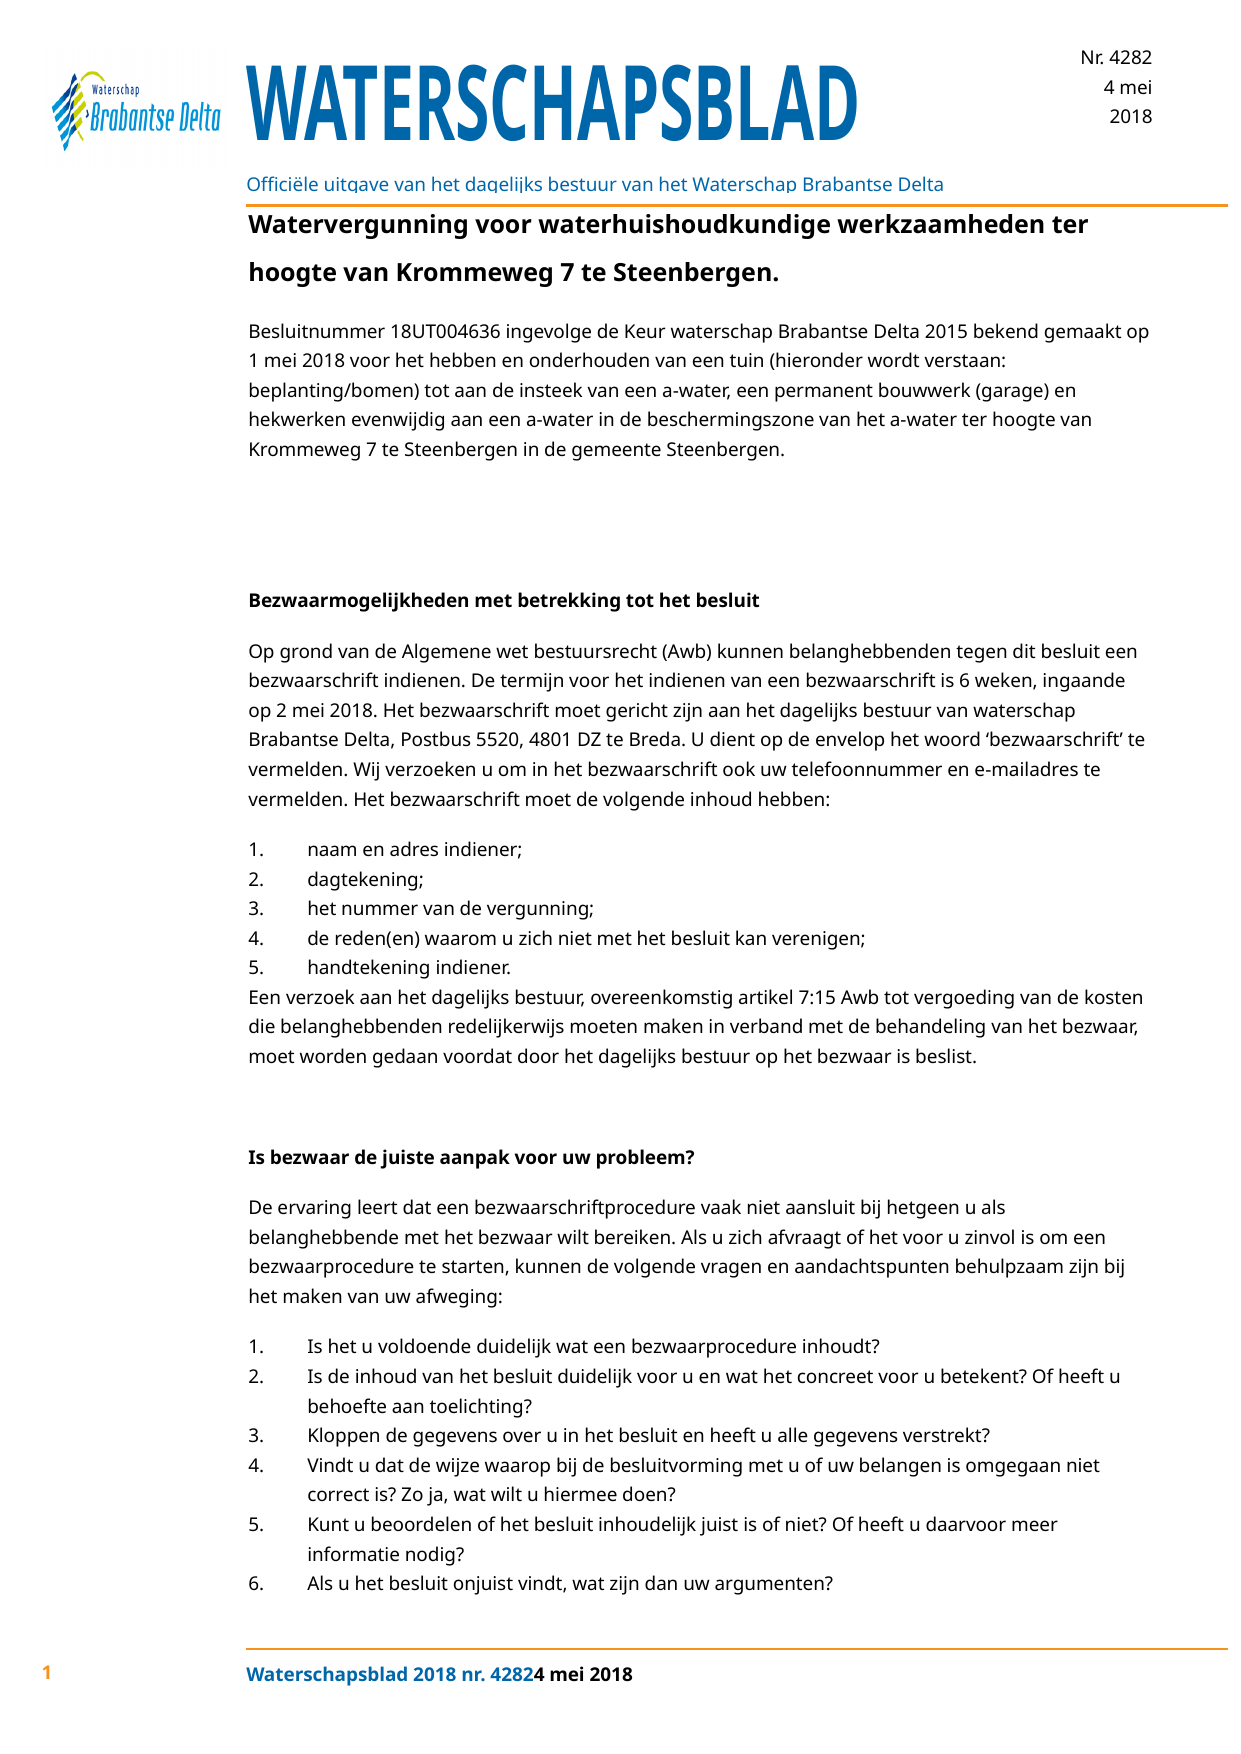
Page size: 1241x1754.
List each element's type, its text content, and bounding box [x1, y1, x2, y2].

text Watervergunning voor waterhuishoudkundige werkzaamheden ter hoogte van Krommeweg 7 te Steenbergen. [248, 207, 1152, 288]
text Is bezwaar de juiste aanpak voor uw probleem? [248, 1144, 1152, 1170]
list Is de inhoud van het besluit duidelijk voor u en wat het concreet voor u betekent? Of heeft u behoefte aan toelichting? [248, 1363, 1152, 1419]
text Bezwaarmogelijkheden met betrekking tot het besluit [248, 587, 1152, 613]
list Kunt u beoordelen of het besluit inhoudelijk juist is of niet? Of heeft u daarvoor meer informatie nodig? [248, 1511, 1152, 1567]
text De ervaring leert dat een bezwaarschriftprocedure vaak niet aansluit bij hetgeen u als belanghebbende met het bezwaar wilt bereiken. Als u zich afvraagt of het voor u zinvol is om een bezwaarprocedure te starten, kunnen de volgende vragen en aandachtspunten behulpzaam zijn bij het maken van uw afweging: [248, 1194, 1152, 1309]
list Als u het besluit onjuist vindt, wat zijn dan uw argumenten? [248, 1570, 1152, 1596]
picture [41, 47, 231, 172]
list Is het u voldoende duidelijk wat een bezwaarprocedure inhoudt? [248, 1334, 1152, 1359]
list het nummer van de vergunning; [248, 895, 1152, 921]
list de reden(en) waarom u zich niet met het besluit kan verenigen; [248, 925, 1152, 951]
list dagtekening; [248, 866, 1152, 892]
list naam en adres indiener; [248, 836, 1152, 862]
list Vindt u dat de wijze waarop bij de besluitvorming met u of uw belangen is omgegaan niet correct is? Zo ja, wat wilt u hiermee doen? [248, 1452, 1152, 1507]
text Besluitnummer 18UT004636 ingevolge de Keur waterschap Brabantse Delta 2015 bekend gemaakt op 1 mei 2018 voor het hebben en onderhouden van een tuin (hieronder wordt verstaan: beplanting/bomen) tot aan de insteek van een a-water, een permanent bouwwerk (garage) en hekwerken evenwijdig aan een a-water in de beschermingszone van het a-water ter hoogte van Krommeweg 7 te Steenbergen in de gemeente Steenbergen. [248, 318, 1152, 462]
list handtekening indiener. [248, 954, 1152, 980]
list Kloppen de gegevens over u in het besluit en heeft u alle gegevens verstrekt? [248, 1422, 1152, 1448]
text Een verzoek aan het dagelijks bestuur, overeenkomstig artikel 7:15 Awb tot vergoeding van de kosten die belanghebbenden redelijkerwijs moeten maken in verband met de behandeling van het bezwaar, moet worden gedaan voordat door het dagelijks bestuur op het bezwaar is beslist. [248, 984, 1152, 1069]
text Op grond van de Algemene wet bestuursrecht (Awb) kunnen belanghebbenden tegen dit besluit een bezwaarschrift indienen. De termijn voor het indienen van een bezwaarschrift is 6 weken, ingaande op 2 mei 2018. Het bezwaarschrift moet gericht zijn aan het dagelijks bestuur van waterschap Brabantse Delta, Postbus 5520, 4801 DZ te Breda. U dient op de envelop het woord ‘bezwaarschrift’ te vermelden. Wij verzoeken u om in het bezwaarschrift ook uw telefoonnummer en e‑mailadres te vermelden. Het bezwaarschrift moet de volgende inhoud hebben: [248, 638, 1152, 812]
